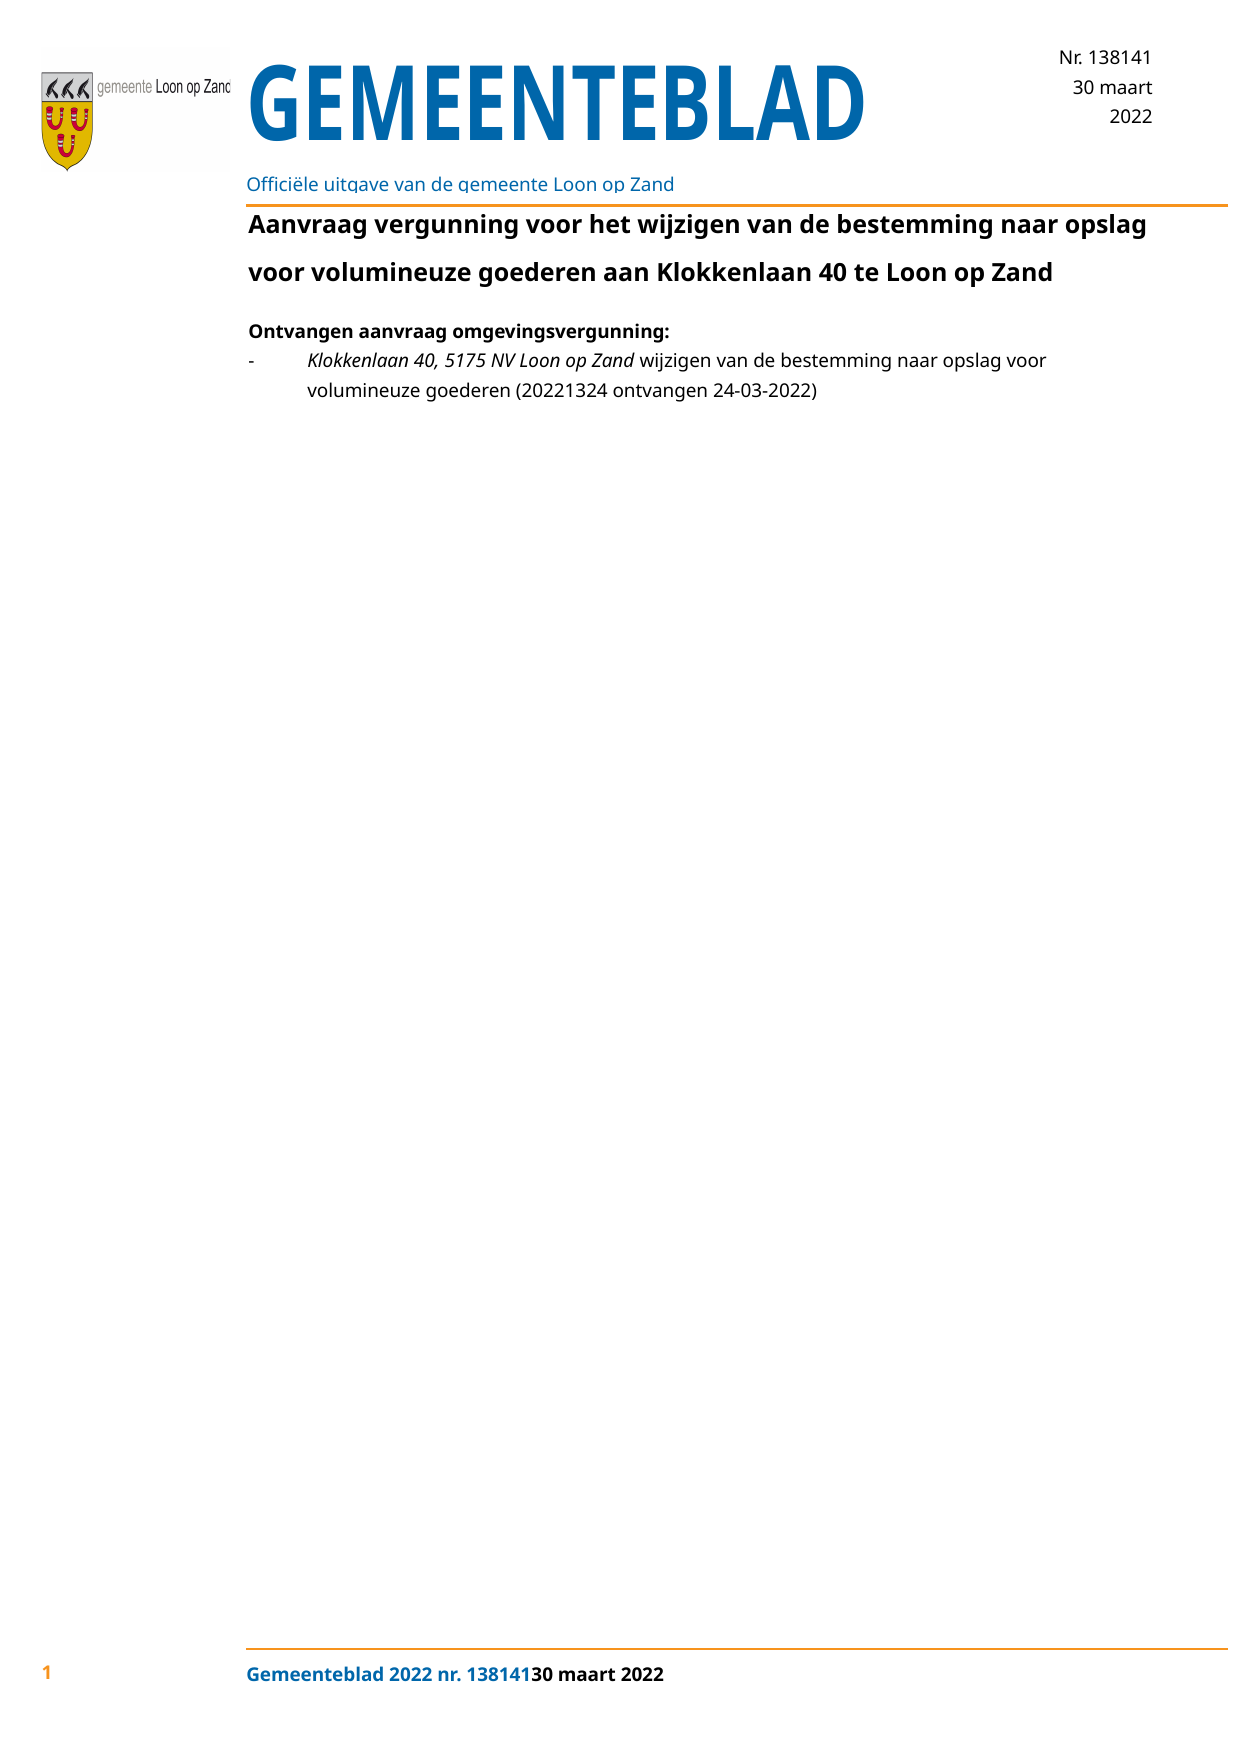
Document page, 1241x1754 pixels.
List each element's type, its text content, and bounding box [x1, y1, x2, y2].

text Aanvraag vergunning voor het wijzigen van de bestemming naar opslag voor volumineuze goederen aan Klokkenlaan 40 te Loon op Zand [248, 207, 1152, 288]
picture [41, 47, 231, 172]
text Ontvangen aanvraag omgevingsvergunning: [248, 318, 1152, 344]
list Klokkenlaan 40, 5175 NV Loon op Zand wijzigen van de bestemming naar opslag voor volumineuze goederen (20221324 ontvangen 24-03-2022) [248, 347, 1152, 403]
